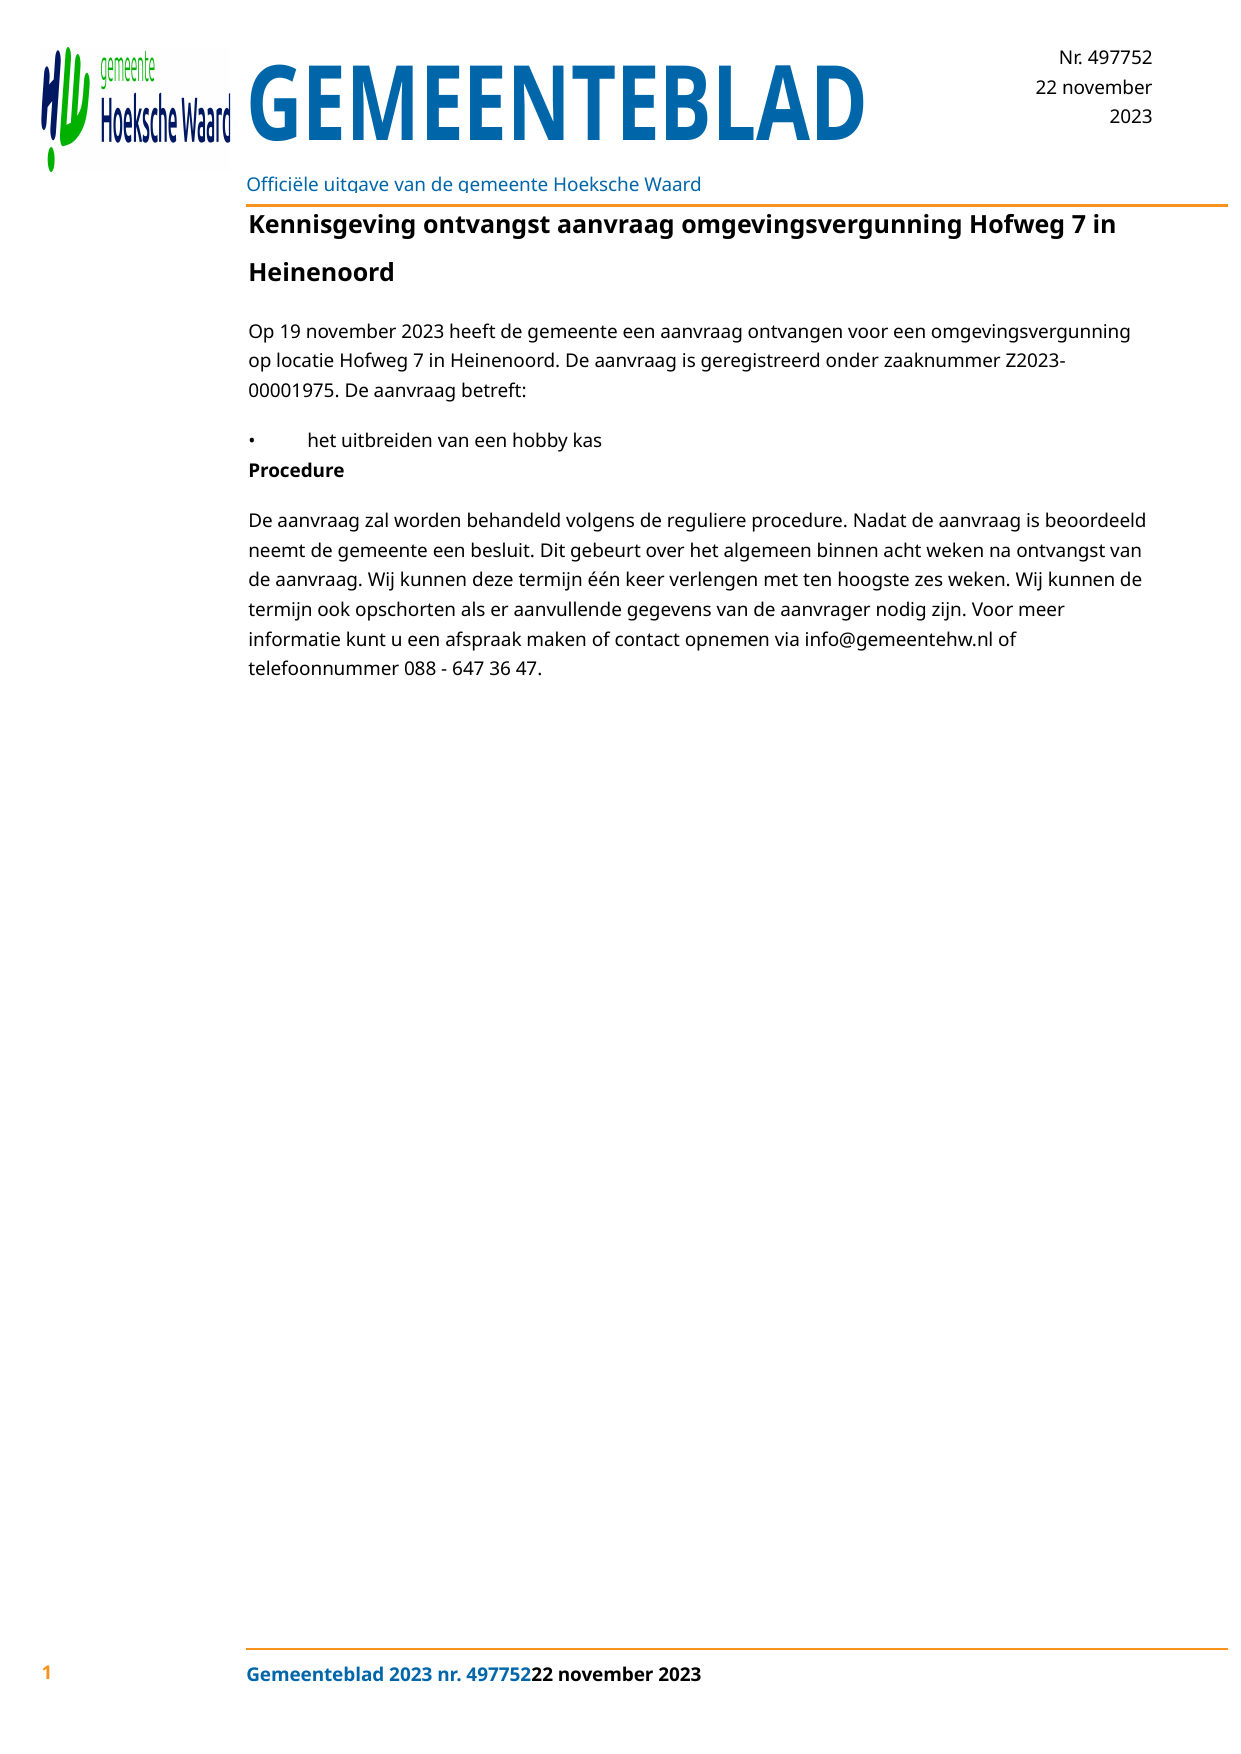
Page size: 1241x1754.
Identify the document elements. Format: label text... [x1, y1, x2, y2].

text Procedure [248, 457, 1152, 483]
list het uitbreiden van een hobby kas [248, 427, 1152, 453]
text De aanvraag zal worden behandeld volgens de reguliere procedure. Nadat de aanvraag is beoordeeld neemt de gemeente een besluit. Dit gebeurt over het algemeen binnen acht weken na ontvangst van de aanvraag. Wij kunnen deze termijn één keer verlengen met ten hoogste zes weken. Wij kunnen de termijn ook opschorten als er aanvullende gegevens van de aanvrager nodig zijn. Voor meer informatie kunt u een afspraak maken of contact opnemen via info@gemeentehw.nl of telefoonnummer 088 - 647 36 47. [248, 507, 1152, 681]
text Kennisgeving ontvangst aanvraag omgevingsvergunning Hofweg 7 in Heinenoord [248, 207, 1152, 288]
picture [41, 47, 231, 172]
text Op 19 november 2023 heeft de gemeente een aanvraag ontvangen voor een omgevingsvergunning op locatie Hofweg 7 in Heinenoord. De aanvraag is geregistreerd onder zaaknummer Z2023-00001975. De aanvraag betreft: [248, 318, 1152, 403]
